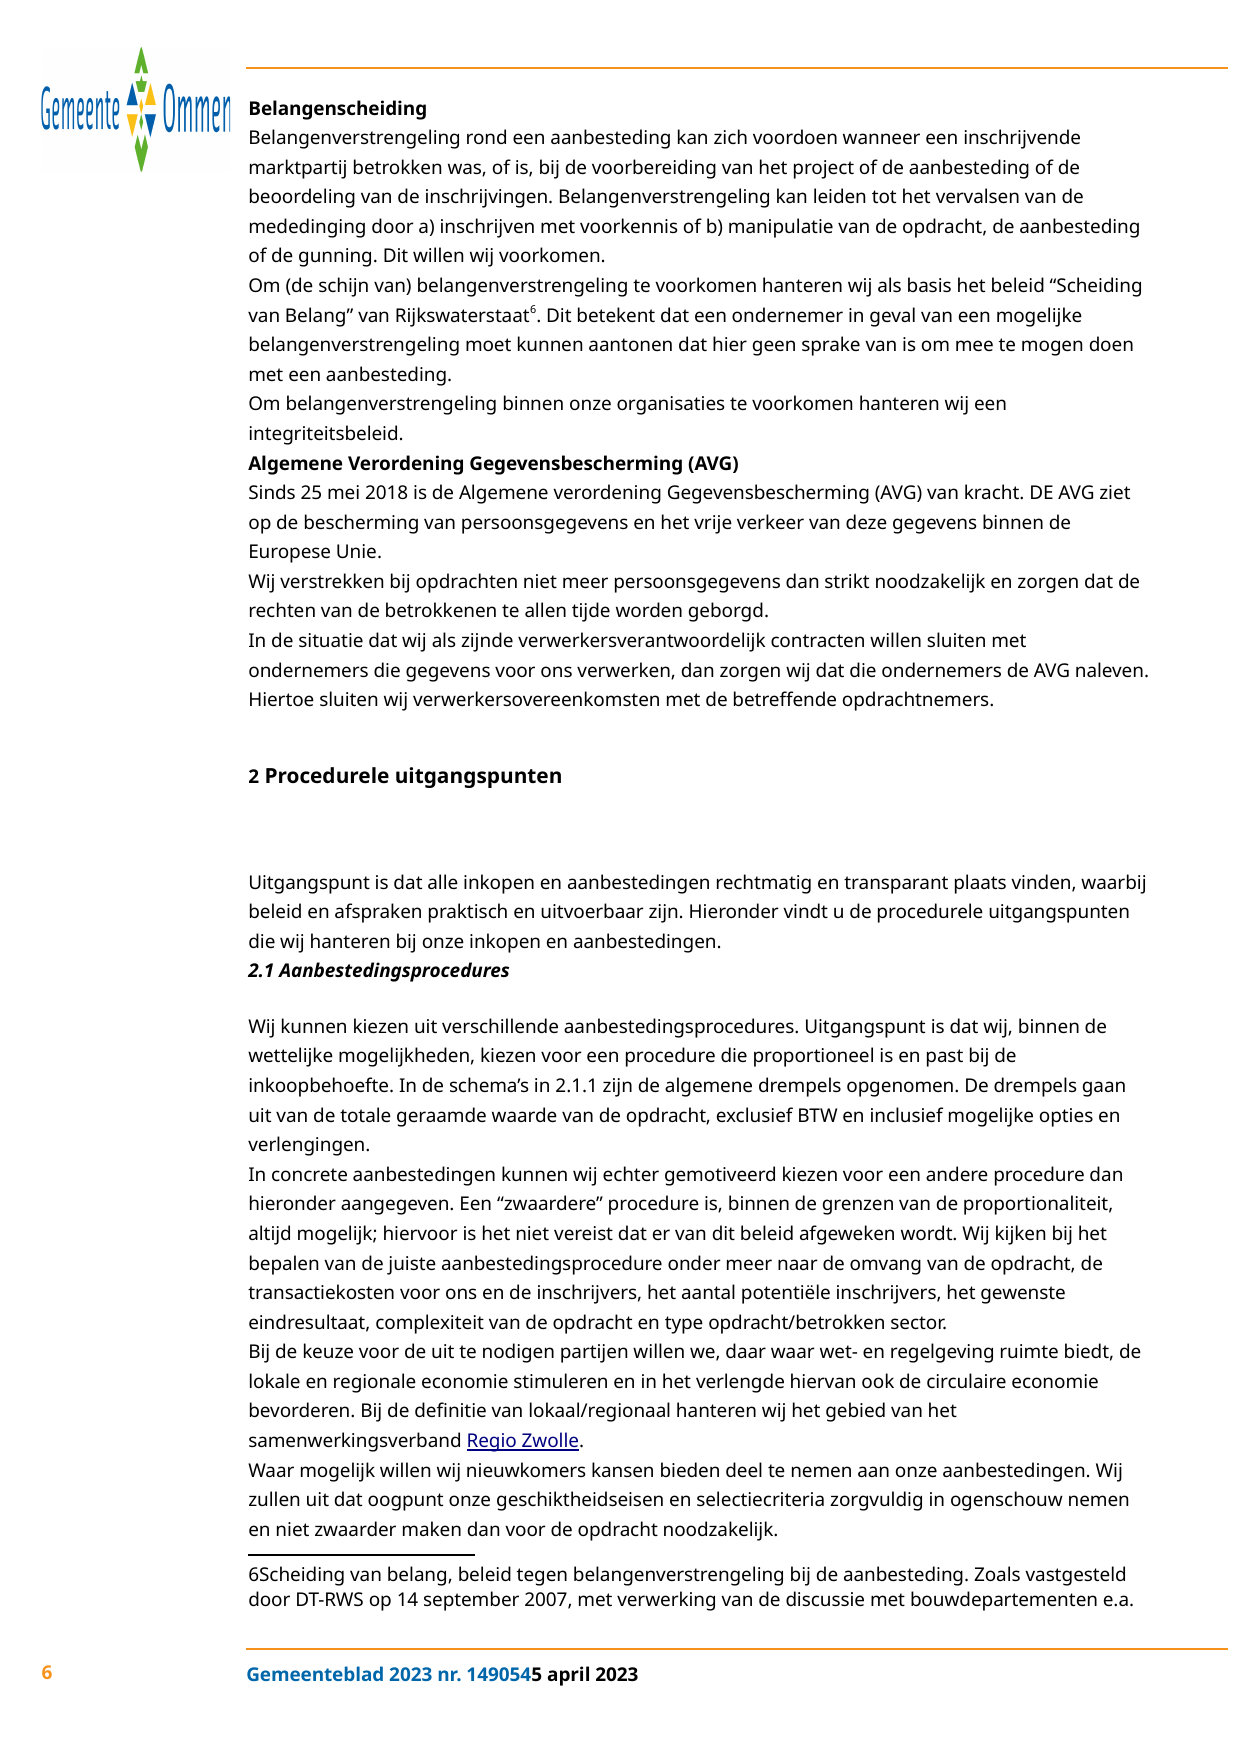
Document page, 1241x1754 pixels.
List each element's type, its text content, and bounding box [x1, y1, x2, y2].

text Om belangenverstrengeling binnen onze organisaties te voorkomen hanteren wij een integriteitsbeleid. [248, 391, 1152, 446]
text In concrete aanbestedingen kunnen wij echter gemotiveerd kiezen voor een andere procedure dan hieronder aangegeven. Een “zwaardere” procedure is, binnen de grenzen van de proportionaliteit, altijd mogelijk; hiervoor is het niet vereist dat er van dit beleid afgeweken wordt. Wij kijken bij het bepalen van de juiste aanbestedingsprocedure onder meer naar de omvang van de opdracht, de transactiekosten voor ons en de inschrijvers, het aantal potentiële inschrijvers, het gewenste eindresultaat, complexiteit van de opdracht en type opdracht/betrokken sector. [248, 1161, 1152, 1334]
text Belangenverstrengeling rond een aanbesteding kan zich voordoen wanneer een inschrijvende marktpartij betrokken was, of is, bij de voorbereiding van het project of de aanbesteding of de beoordeling van de inschrijvingen. Belangenverstrengeling kan leiden tot het vervalsen van de mededinging door a) inschrijven met voorkennis of b) manipulatie van de opdracht, de aanbesteding of de gunning. Dit willen wij voorkomen. [248, 124, 1152, 268]
text 2.1 Aanbestedingsprocedures [248, 958, 1152, 983]
text Om (de schijn van) belangenverstrengeling te voorkomen hanteren wij als basis het beleid “Scheiding van Belang” van Rijkswaterstaat. Dit betekent dat een ondernemer in geval van een mogelijke belangenverstrengeling moet kunnen aantonen dat hier geen sprake van is om mee te mogen doen met een aanbesteding. [248, 272, 1152, 387]
text Wij kunnen kiezen uit verschillende aanbestedingsprocedures. Uitgangspunt is dat wij, binnen de wettelijke mogelijkheden, kiezen voor een procedure die proportioneel is en past bij de inkoopbehoefte. In de schema’s in 2.1.1 zijn de algemene drempels opgenomen. De drempels gaan uit van de totale geraamde waarde van de opdracht, exclusief BTW en inclusief mogelijke opties en verlengingen. [248, 1013, 1152, 1157]
picture [41, 47, 231, 172]
text 2 Procedurele uitgangspunten [248, 762, 1152, 790]
text Uitgangspunt is dat alle inkopen en aanbestedingen rechtmatig en transparant plaats vinden, waarbij beleid en afspraken praktisch en uitvoerbaar zijn. Hieronder vindt u de procedurele uitgangspunten die wij hanteren bij onze inkopen en aanbestedingen. [248, 869, 1152, 954]
text Sinds 25 mei 2018 is de Algemene verordening Gegevensbescherming (AVG) van kracht. DE AVG ziet op de bescherming van persoonsgegevens en het vrije verkeer van deze gegevens binnen de Europese Unie. [248, 479, 1152, 564]
text Bij de keuze voor de uit te nodigen partijen willen we, daar waar wet- en regelgeving ruimte biedt, de lokale en regionale economie stimuleren en in het verlengde hiervan ook de circulaire economie bevorderen. Bij de definitie van lokaal/regionaal hanteren wij het gebied van het samenwerkingsverband Regio Zwolle. [248, 1338, 1152, 1453]
text Algemene Verordening Gegevensbescherming (AVG) [248, 450, 1152, 476]
text Scheiding van belang, beleid tegen belangenverstrengeling bij de aanbesteding. Zoals vastgesteld door DT-RWS op 14 september 2007, met verwerking van de discussie met bouwdepartementen e.a. [248, 1561, 1152, 1612]
text Wij verstrekken bij opdrachten niet meer persoonsgegevens dan strikt noodzakelijk en zorgen dat de rechten van de betrokkenen te allen tijde worden geborgd. [248, 568, 1152, 623]
text In de situatie dat wij als zijnde verwerkersverantwoordelijk contracten willen sluiten met ondernemers die gegevens voor ons verwerken, dan zorgen wij dat die ondernemers de AVG naleven. Hiertoe sluiten wij verwerkersovereenkomsten met de betreffende opdrachtnemers. [248, 627, 1152, 712]
text Waar mogelijk willen wij nieuwkomers kansen bieden deel te nemen aan onze aanbestedingen. Wij zullen uit dat oogpunt onze geschiktheidseisen en selectiecriteria zorgvuldig in ogenschouw nemen en niet zwaarder maken dan voor de opdracht noodzakelijk. [248, 1457, 1152, 1542]
text Belangenscheiding [248, 95, 1152, 121]
